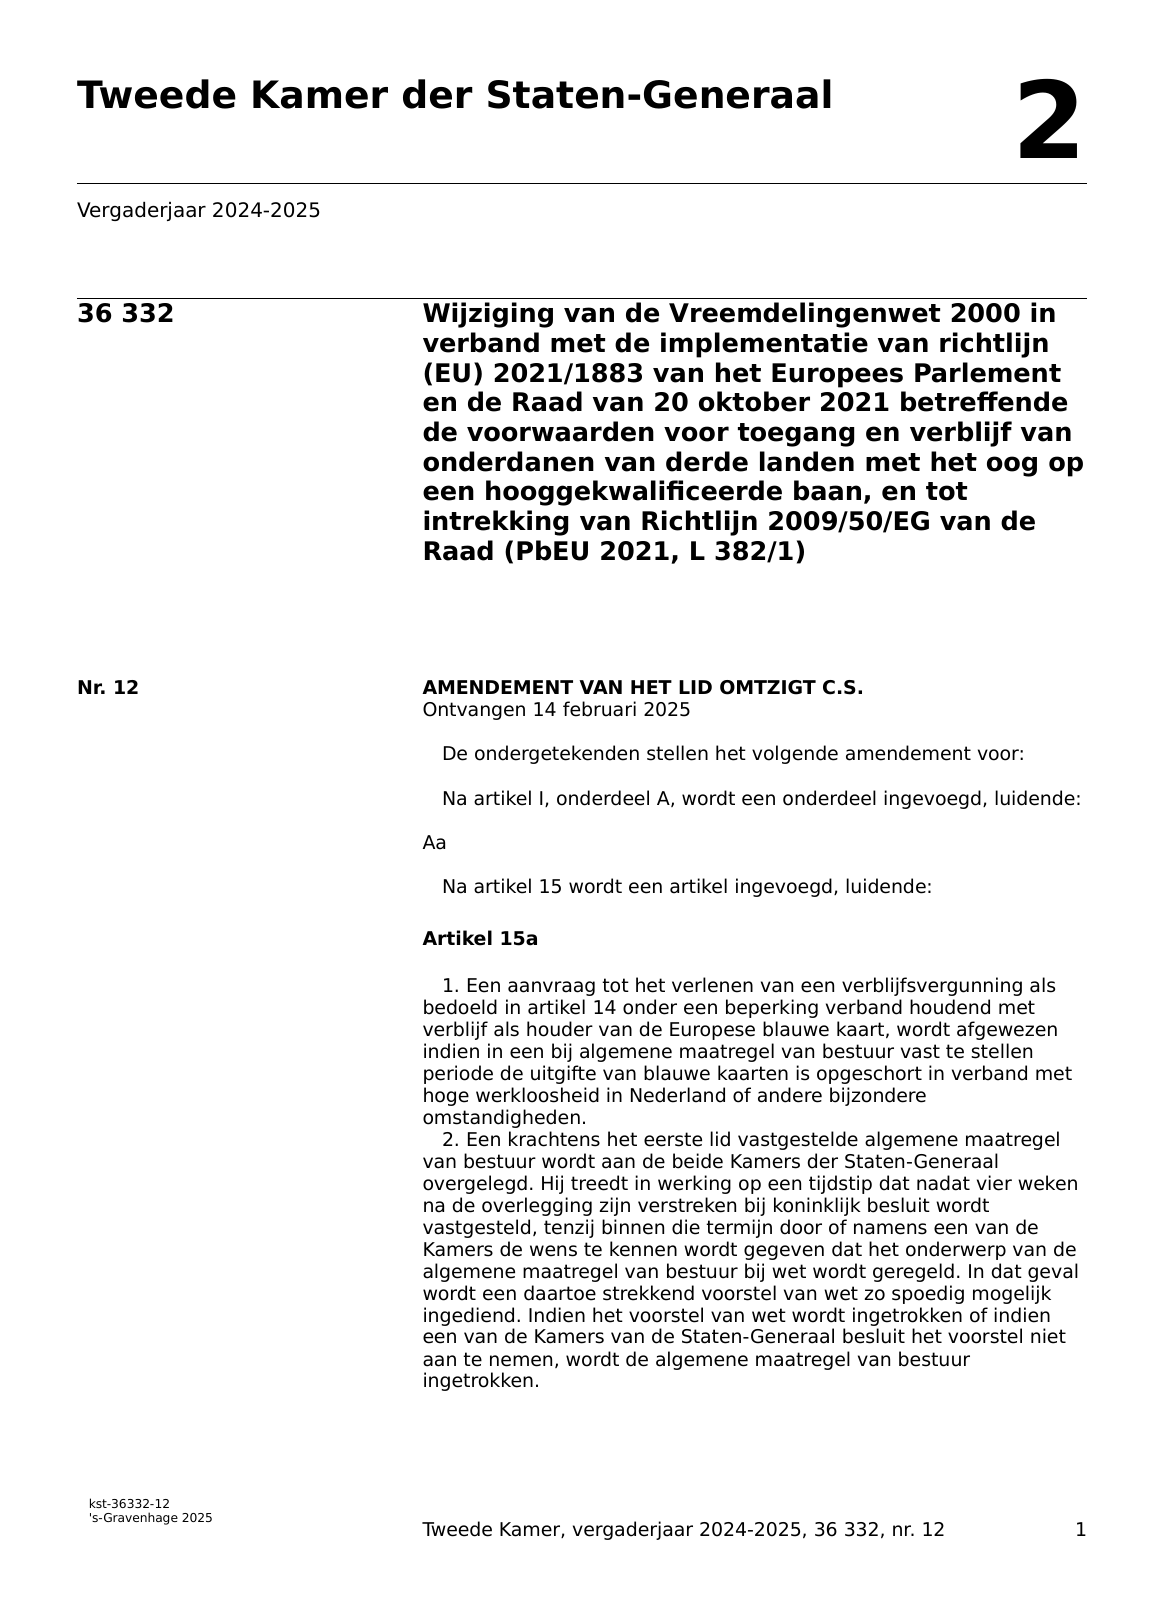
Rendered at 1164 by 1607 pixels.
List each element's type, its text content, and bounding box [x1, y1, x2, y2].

text De ondergetekenden stellen het volgende amendement voor: [422, 743, 1087, 765]
subtitle Artikel 15a [422, 928, 1087, 950]
text kst-36332-12 [88, 1497, 323, 1511]
text Aa [422, 832, 1087, 854]
table_header 2 [886, 59, 1087, 183]
text Na artikel I, onderdeel A, wordt een onderdeel ingevoegd, luidende: [422, 787, 1087, 809]
text 1. Een aanvraag tot het verlenen van een verblijfsvergunning als bedoeld in artikel 14 onder een beperking verband houdend met verblijf als houder van de Europese blauwe kaart, wordt afgewezen indien in een bij algemene maatregel van bestuur vast te stellen periode de uitgifte van blauwe kaarten is opgeschort in verband met hoge werkloosheid in Nederland of andere bijzondere omstandigheden. [422, 975, 1087, 1129]
subtitle Nr. 12 AMENDEMENT VAN HET LID OMTZIGT C.S. [77, 677, 1087, 699]
text Na artikel 15 wordt een artikel ingevoegd, luidende: [422, 876, 1087, 898]
table_cell Vergaderjaar 2024-2025 [77, 184, 1087, 298]
text Ontvangen 14 februari 2025 [422, 699, 1087, 721]
text 2. Een krachtens het eerste lid vastgestelde algemene maatregel van bestuur wordt aan de beide Kamers der Staten-Generaal overgelegd. Hij treedt in werking op een tijdstip dat nadat vier weken na de overlegging zijn verstreken bij koninklijk besluit wordt vastgesteld, tenzij binnen die termijn door of namens een van de Kamers de wens te kennen wordt gegeven dat het onderwerp van de algemene maatregel van bestuur bij wet wordt geregeld. In dat geval wordt een daartoe strekkend voorstel van wet zo spoedig mogelijk ingediend. Indien het voorstel van wet wordt ingetrokken of indien een van de Kamers van de Staten-Generaal besluit het voorstel niet aan te nemen, wordt de algemene maatregel van bestuur ingetrokken. [422, 1129, 1087, 1392]
text 's-Gravenhage 2025 [88, 1511, 323, 1525]
subtitle 36 332 Wijziging van de Vreemdelingenwet 2000 in verband met de implementatie van richtlijn (EU) 2021/1883 van het Europees Parlement en de Raad van 20 oktober 2021 betreffende de voorwaarden voor toegang en verblijf van onderdanen van derde landen met het oog op een hooggekwalificeerde baan, en tot intrekking van Richtlijn 2009/50/EG van de Raad (PbEU 2021, L 382/1) [77, 299, 1087, 566]
table_header Tweede Kamer der Staten-Generaal [77, 59, 886, 183]
